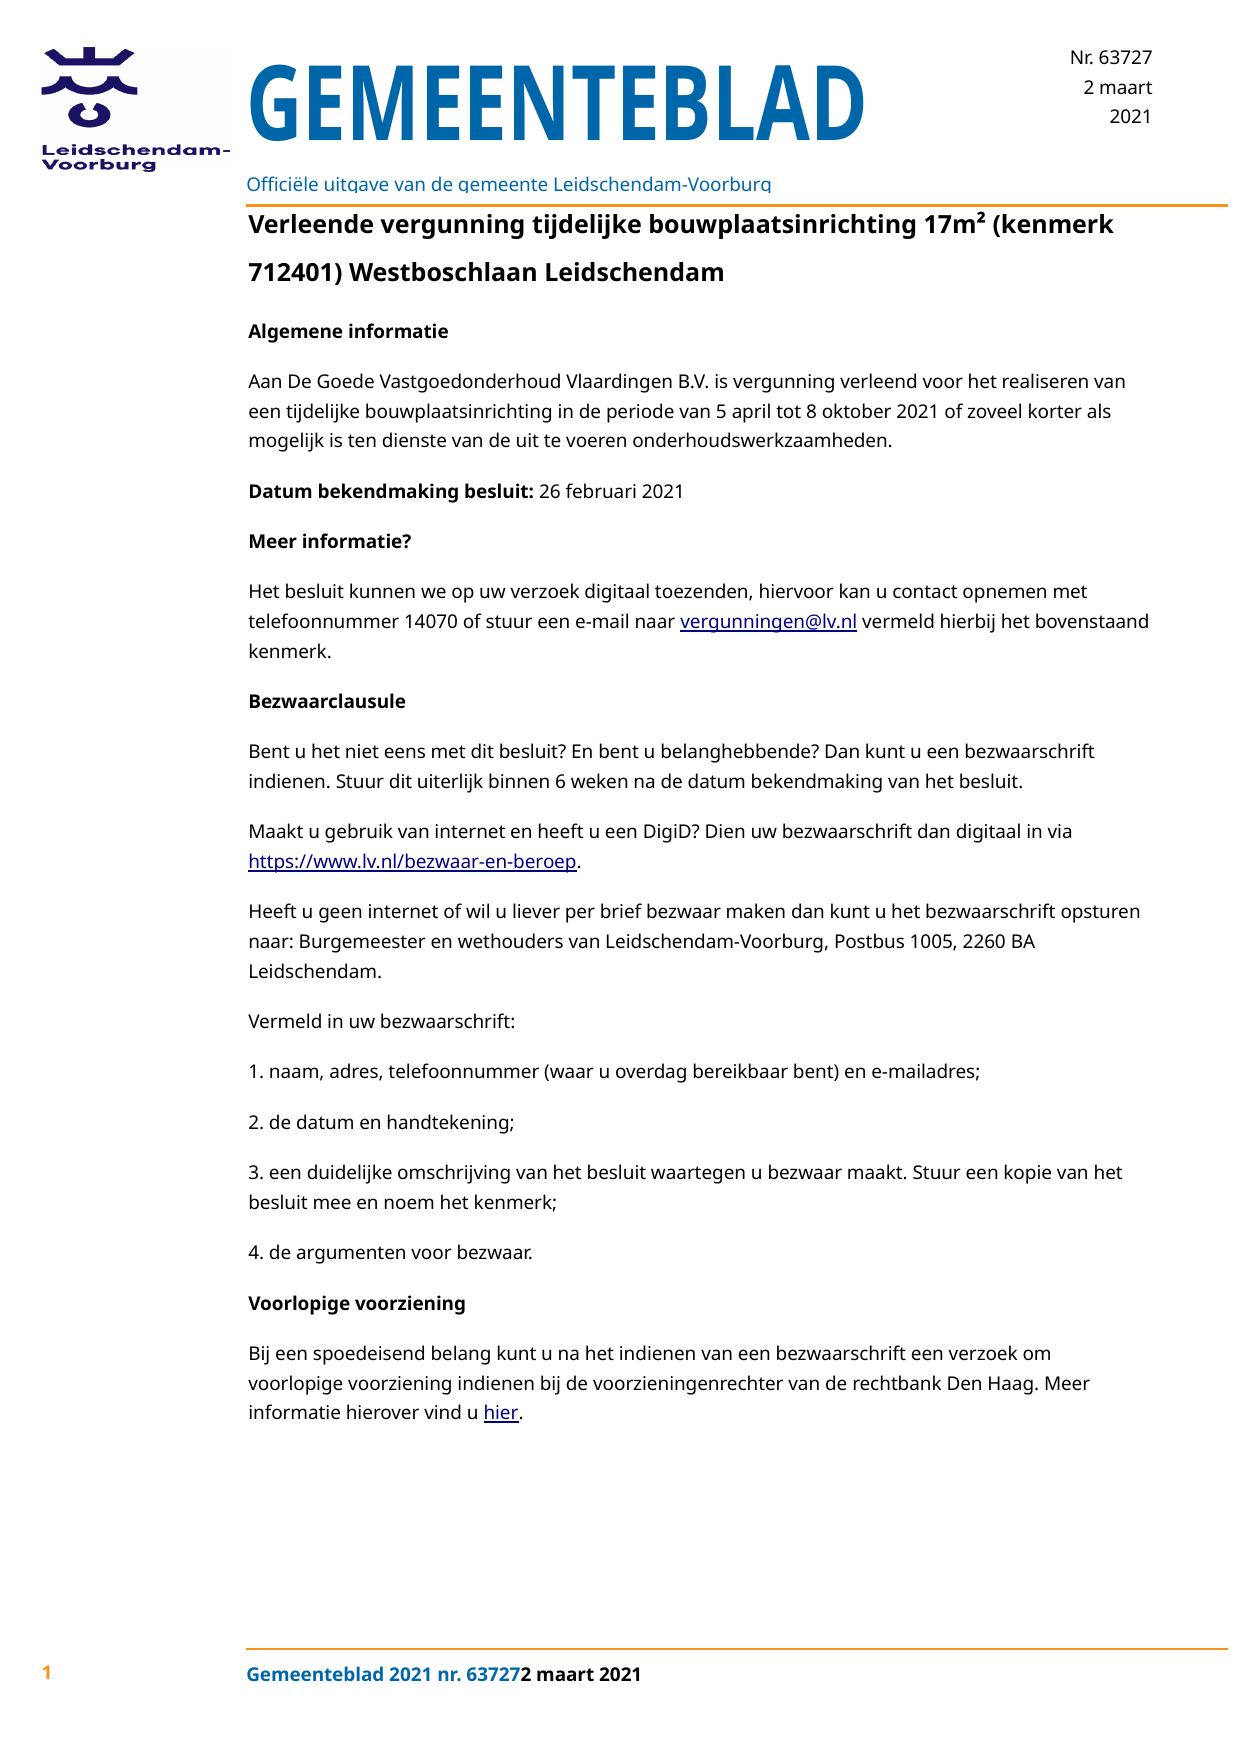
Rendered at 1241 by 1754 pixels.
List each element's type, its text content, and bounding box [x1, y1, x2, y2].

text 4. de argumenten voor bezwaar. [248, 1239, 1152, 1265]
text Maakt u gebruik van internet en heeft u een DigiD? Dien uw bezwaarschrift dan digitaal in via https://www.lv.nl/bezwaar-en-beroep. [248, 819, 1152, 874]
text Bent u het niet eens met dit besluit? En bent u belanghebbende? Dan kunt u een bezwaarschrift indienen. Stuur dit uiterlijk binnen 6 weken na de datum bekendmaking van het besluit. [248, 739, 1152, 794]
text 2. de datum en handtekening; [248, 1109, 1152, 1135]
text Verleende vergunning tijdelijke bouwplaatsinrichting 17m² (kenmerk 712401) Westboschlaan Leidschendam [248, 207, 1152, 288]
text Aan De Goede Vastgoedonderhoud Vlaardingen B.V. is vergunning verleend voor het realiseren van een tijdelijke bouwplaatsinrichting in de periode van 5 april tot 8 oktober 2021 of zoveel korter als mogelijk is ten dienste van de uit te voeren onderhoudswerkzaamheden. [248, 368, 1152, 453]
text Het besluit kunnen we op uw verzoek digitaal toezenden, hiervoor kan u contact opnemen met telefoonnummer 14070 of stuur een e-mail naar vergunningen@lv.nl vermeld hierbij het bovenstaand kenmerk. [248, 579, 1152, 664]
text 3. een duidelijke omschrijving van het besluit waartegen u bezwaar maakt. Stuur een kopie van het besluit mee en noem het kenmerk; [248, 1159, 1152, 1215]
text Heeft u geen internet of wil u liever per brief bezwaar maken dan kunt u het bezwaarschrift opsturen naar: Burgemeester en wethouders van Leidschendam-Voorburg, Postbus 1005, 2260 BA Leidschendam. [248, 899, 1152, 984]
text Algemene informatie [248, 318, 1152, 344]
picture [41, 47, 231, 172]
text Bij een spoedeisend belang kunt u na het indienen van een bezwaarschrift een verzoek om voorlopige voorziening indienen bij de voorzieningenrechter van de rechtbank Den Haag. Meer informatie hierover vind u hier. [248, 1340, 1152, 1425]
text Datum bekendmaking besluit: 26 februari 2021 [248, 478, 1152, 504]
text 1. naam, adres, telefoonnummer (waar u overdag bereikbaar bent) en e-mailadres; [248, 1059, 1152, 1084]
text Bezwaarclausule [248, 688, 1152, 714]
text Meer informatie? [248, 528, 1152, 554]
text Voorlopige voorziening [248, 1290, 1152, 1316]
text Vermeld in uw bezwaarschrift: [248, 1008, 1152, 1034]
